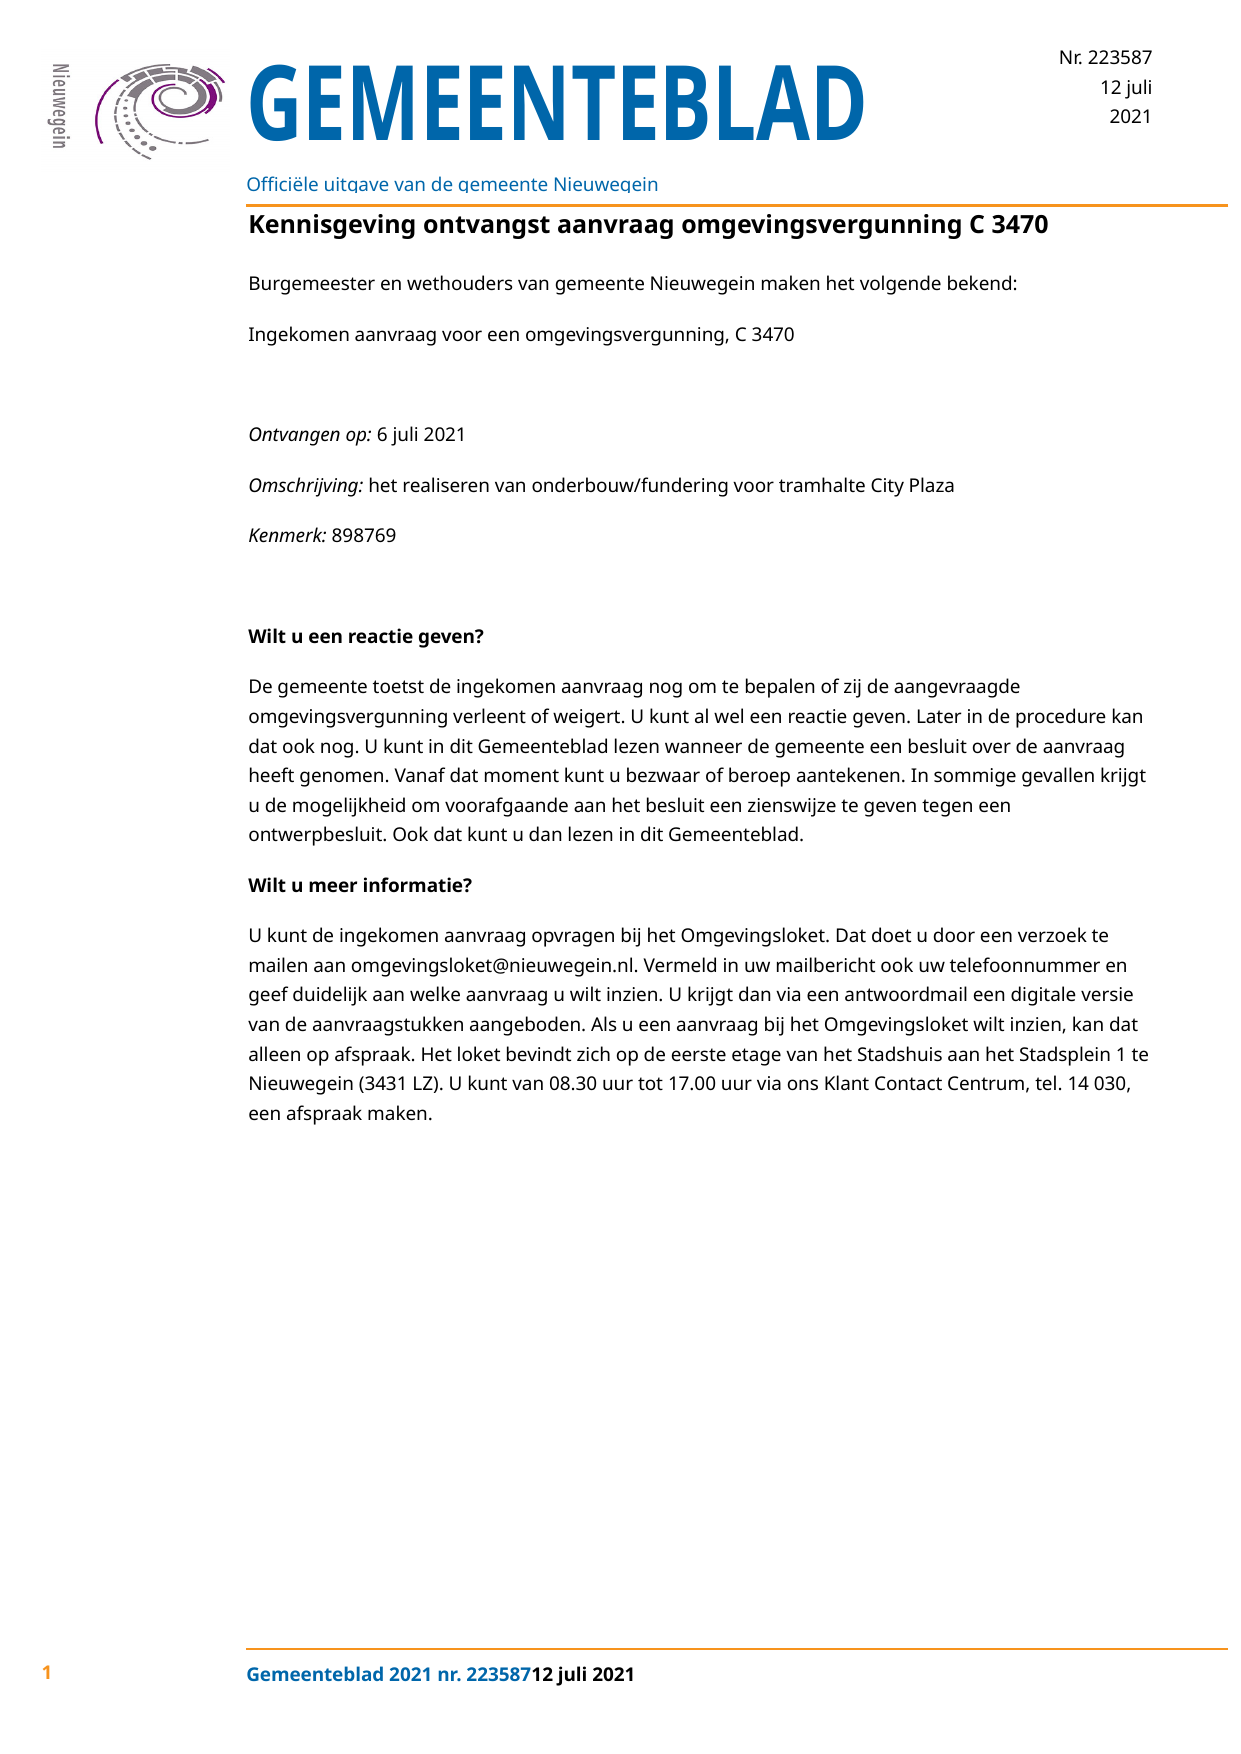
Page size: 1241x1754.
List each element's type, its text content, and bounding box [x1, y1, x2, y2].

picture [41, 47, 231, 172]
text De gemeente toetst de ingekomen aanvraag nog om te bepalen of zij de aangevraagde omgevingsvergunning verleent of weigert. U kunt al wel een reactie geven. Later in de procedure kan dat ook nog. U kunt in dit Gemeenteblad lezen wanneer de gemeente een besluit over de aanvraag heeft genomen. Vanaf dat moment kunt u bezwaar of beroep aantekenen. In sommige gevallen krijgt u de mogelijkheid om voorafgaande aan het besluit een zienswijze te geven tegen een ontwerpbesluit. Ook dat kunt u dan lezen in dit Gemeenteblad. [248, 674, 1152, 847]
text Wilt u een reactie geven? [248, 623, 1152, 649]
text Ingekomen aanvraag voor een omgevingsvergunning, C 3470 [248, 321, 1152, 346]
text Wilt u meer informatie? [248, 872, 1152, 898]
text Burgemeester en wethouders van gemeente Nieuwegein maken het volgende bekend: [248, 270, 1152, 296]
text Kenmerk: 898769 [248, 522, 1152, 548]
text Omschrijving: het realiseren van onderbouw/fundering voor tramhalte City Plaza [248, 472, 1152, 498]
text Ontvangen op: 6 juli 2021 [248, 422, 1152, 447]
text Kennisgeving ontvangst aanvraag omgevingsvergunning C 3470 [248, 207, 1152, 241]
text U kunt de ingekomen aanvraag opvragen bij het Omgevingsloket. Dat doet u door een verzoek te mailen aan omgevingsloket@nieuwegein.nl. Vermeld in uw mailbericht ook uw telefoonnummer en geef duidelijk aan welke aanvraag u wilt inzien. U krijgt dan via een antwoordmail een digitale versie van de aanvraagstukken aangeboden. Als u een aanvraag bij het Omgevingsloket wilt inzien, kan dat alleen op afspraak. Het loket bevindt zich op de eerste etage van het Stadshuis aan het Stadsplein 1 te Nieuwegein (3431 LZ). U kunt van 08.30 uur tot 17.00 uur via ons Klant Contact Centrum, tel. 14 030, een afspraak maken. [248, 922, 1152, 1126]
